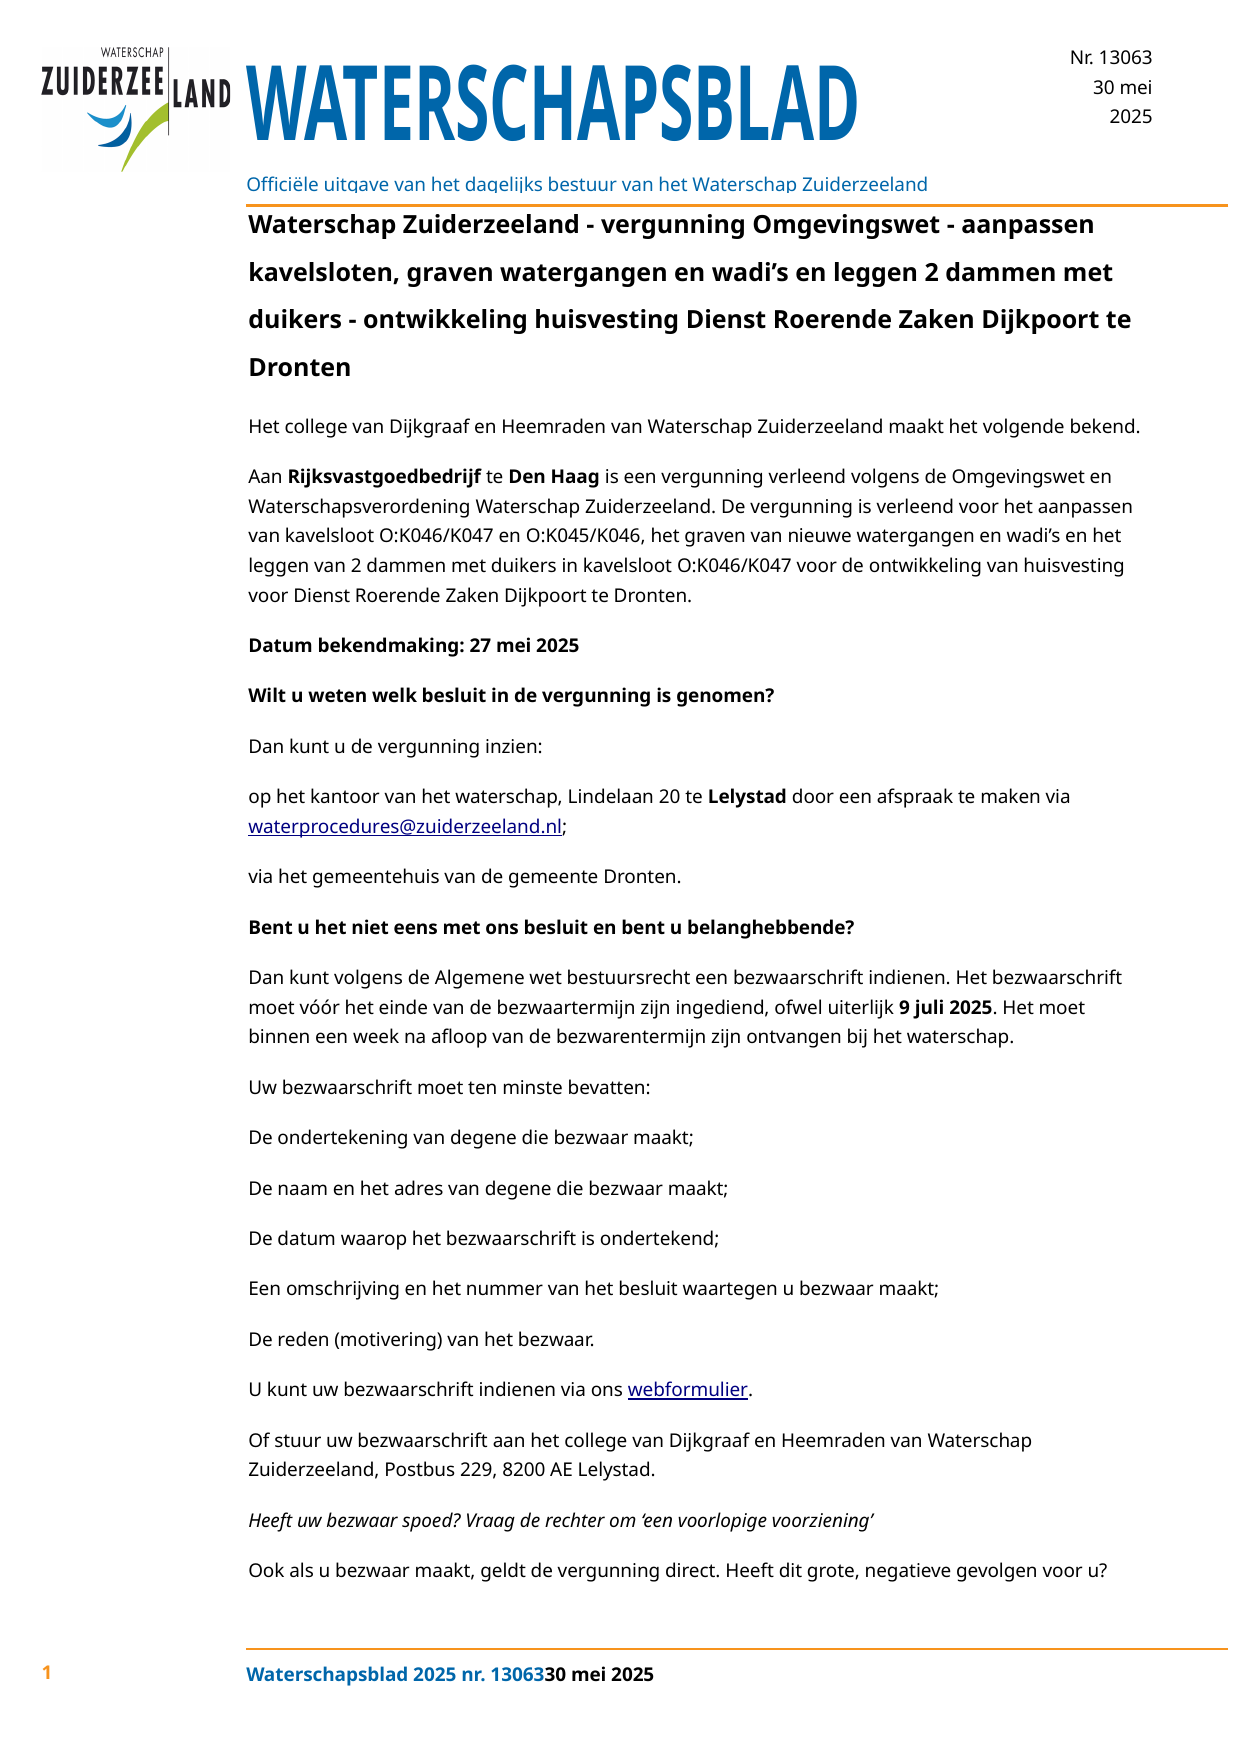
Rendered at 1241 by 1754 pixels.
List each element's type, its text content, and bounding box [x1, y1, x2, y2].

text Of stuur uw bezwaarschrift aan het college van Dijkgraaf en Heemraden van Waterschap Zuiderzeeland, Postbus 229, 8200 AE Lelystad. [248, 1427, 1152, 1482]
text Dan kunt volgens de Algemene wet bestuursrecht een bezwaarschrift indienen. Het bezwaarschrift moet vóór het einde van de bezwaartermijn zijn ingediend, ofwel uiterlijk 9 juli 2025. Het moet binnen een week na afloop van de bezwarentermijn zijn ontvangen bij het waterschap. [248, 964, 1152, 1049]
text via het gemeentehuis van de gemeente Dronten. [248, 863, 1152, 889]
text Uw bezwaarschrift moet ten minste bevatten: [248, 1074, 1152, 1100]
text Aan Rijksvastgoedbedrijf te Den Haag is een vergunning verleend volgens de Omgevingswet en Waterschapsverordening Waterschap Zuiderzeeland. De vergunning is verleend voor het aanpassen van kavelsloot O:K046/K047 en O:K045/K046, het graven van nieuwe watergangen en wadi’s en het leggen van 2 dammen met duikers in kavelsloot O:K046/K047 voor de ontwikkeling van huisvesting voor Dienst Roerende Zaken Dijkpoort te Dronten. [248, 463, 1152, 608]
text Ook als u bezwaar maakt, geldt de vergunning direct. Heeft dit grote, negatieve gevolgen voor u? [248, 1557, 1152, 1583]
text De reden (motivering) van het bezwaar. [248, 1326, 1152, 1352]
picture [41, 47, 231, 172]
text Het college van Dijkgraaf en Heemraden van Waterschap Zuiderzeeland maakt het volgende bekend. [248, 413, 1152, 439]
text De datum waarop het bezwaarschrift is ondertekend; [248, 1225, 1152, 1251]
text Wilt u weten welk besluit in de vergunning is genomen? [248, 683, 1152, 708]
text De naam en het adres van degene die bezwaar maakt; [248, 1175, 1152, 1201]
text op het kantoor van het waterschap, Lindelaan 20 te Lelystad door een afspraak te maken via waterprocedures@zuiderzeeland.nl; [248, 783, 1152, 839]
text Bent u het niet eens met ons besluit en bent u belanghebbende? [248, 914, 1152, 940]
text U kunt uw bezwaarschrift indienen via ons webformulier. [248, 1376, 1152, 1402]
text Een omschrijving en het nummer van het besluit waartegen u bezwaar maakt; [248, 1276, 1152, 1301]
text Dan kunt u de vergunning inzien: [248, 733, 1152, 759]
text Heeft uw bezwaar spoed? Vraag de rechter om ‘een voorlopige voorziening’ [248, 1507, 1152, 1533]
text Waterschap Zuiderzeeland - vergunning Omgevingswet - aanpassen kavelsloten, graven watergangen en wadi’s en leggen 2 dammen met duikers - ontwikkeling huisvesting Dienst Roerende Zaken Dijkpoort te Dronten [248, 207, 1152, 384]
text Datum bekendmaking: 27 mei 2025 [248, 632, 1152, 658]
text De ondertekening van degene die bezwaar maakt; [248, 1124, 1152, 1150]
